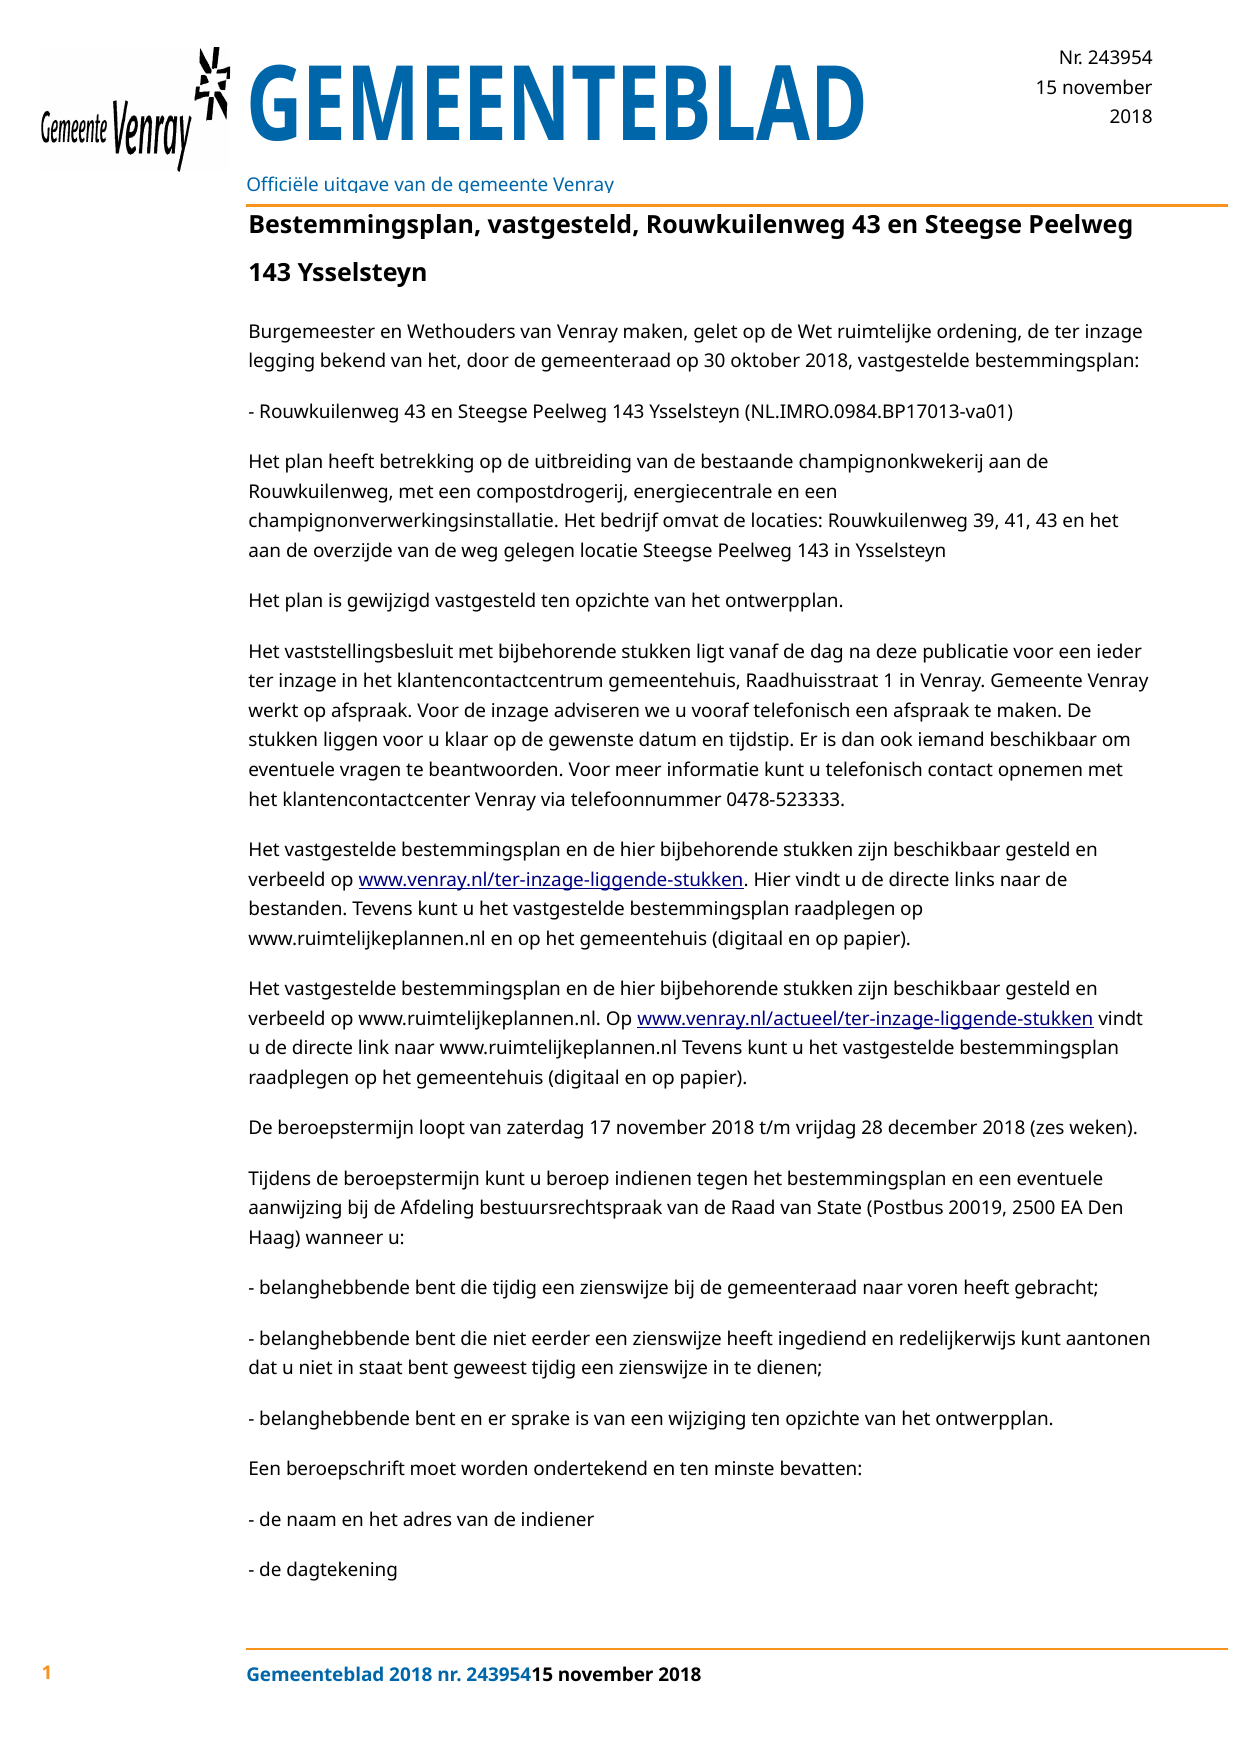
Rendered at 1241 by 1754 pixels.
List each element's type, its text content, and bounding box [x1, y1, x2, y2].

text - belanghebbende bent die tijdig een zienswijze bij de gemeenteraad naar voren heeft gebracht; [248, 1274, 1152, 1300]
text Het vaststellingsbesluit met bijbehorende stukken ligt vanaf de dag na deze publicatie voor een ieder ter inzage in het klantencontactcentrum gemeentehuis, Raadhuisstraat 1 in Venray. Gemeente Venray werkt op afspraak. Voor de inzage adviseren we u vooraf telefonisch een afspraak te maken. De stukken liggen voor u klaar op de gewenste datum en tijdstip. Er is dan ook iemand beschikbaar om eventuele vragen te beantwoorden. Voor meer informatie kunt u telefonisch contact opnemen met het klantencontactcenter Venray via telefoonnummer 0478-523333. [248, 638, 1152, 812]
text Het plan heeft betrekking op de uitbreiding van de bestaande champignonkwekerij aan de Rouwkuilenweg, met een compostdrogerij, energiecentrale en een champignonverwerkingsinstallatie. Het bedrijf omvat de locaties: Rouwkuilenweg 39, 41, 43 en het aan de overzijde van de weg gelegen locatie Steegse Peelweg 143 in Ysselsteyn [248, 448, 1152, 563]
text - belanghebbende bent die niet eerder een zienswijze heeft ingediend en redelijkerwijs kunt aantonen dat u niet in staat bent geweest tijdig een zienswijze in te dienen; [248, 1325, 1152, 1380]
text - de dagtekening [248, 1556, 1152, 1582]
text - belanghebbende bent en er sprake is van een wijziging ten opzichte van het ontwerpplan. [248, 1405, 1152, 1431]
text Tijdens de beroepstermijn kunt u beroep indienen tegen het bestemmingsplan en een eventuele aanwijzing bij de Afdeling bestuursrechtspraak van de Raad van State (Postbus 20019, 2500 EA Den Haag) wanneer u: [248, 1165, 1152, 1250]
text - Rouwkuilenweg 43 en Steegse Peelweg 143 Ysselsteyn (NL.IMRO.0984.BP17013-va01) [248, 398, 1152, 424]
text De beroepstermijn loopt van zaterdag 17 november 2018 t/m vrijdag 28 december 2018 (zes weken). [248, 1114, 1152, 1140]
text Een beroepschrift moet worden ondertekend en ten minste bevatten: [248, 1455, 1152, 1481]
text - de naam en het adres van de indiener [248, 1506, 1152, 1532]
text Het plan is gewijzigd vastgesteld ten opzichte van het ontwerpplan. [248, 587, 1152, 613]
text Bestemmingsplan, vastgesteld, Rouwkuilenweg 43 en Steegse Peelweg 143 Ysselsteyn [248, 207, 1152, 288]
picture [41, 47, 231, 172]
text Het vastgestelde bestemmingsplan en de hier bijbehorende stukken zijn beschikbaar gesteld en verbeeld op www.venray.nl/ter-inzage-liggende-stukken. Hier vindt u de directe links naar de bestanden. Tevens kunt u het vastgestelde bestemmingsplan raadplegen op www.ruimtelijkeplannen.nl en op het gemeentehuis (digitaal en op papier). [248, 836, 1152, 951]
text Het vastgestelde bestemmingsplan en de hier bijbehorende stukken zijn beschikbaar gesteld en verbeeld op www.ruimtelijkeplannen.nl. Op www.venray.nl/actueel/ter-inzage-liggende-stukken vindt u de directe link naar www.ruimtelijkeplannen.nl Tevens kunt u het vastgestelde bestemmingsplan raadplegen op het gemeentehuis (digitaal en op papier). [248, 975, 1152, 1090]
text Burgemeester en Wethouders van Venray maken, gelet op de Wet ruimtelijke ordening, de ter inzage legging bekend van het, door de gemeenteraad op 30 oktober 2018, vastgestelde bestemmingsplan: [248, 318, 1152, 373]
